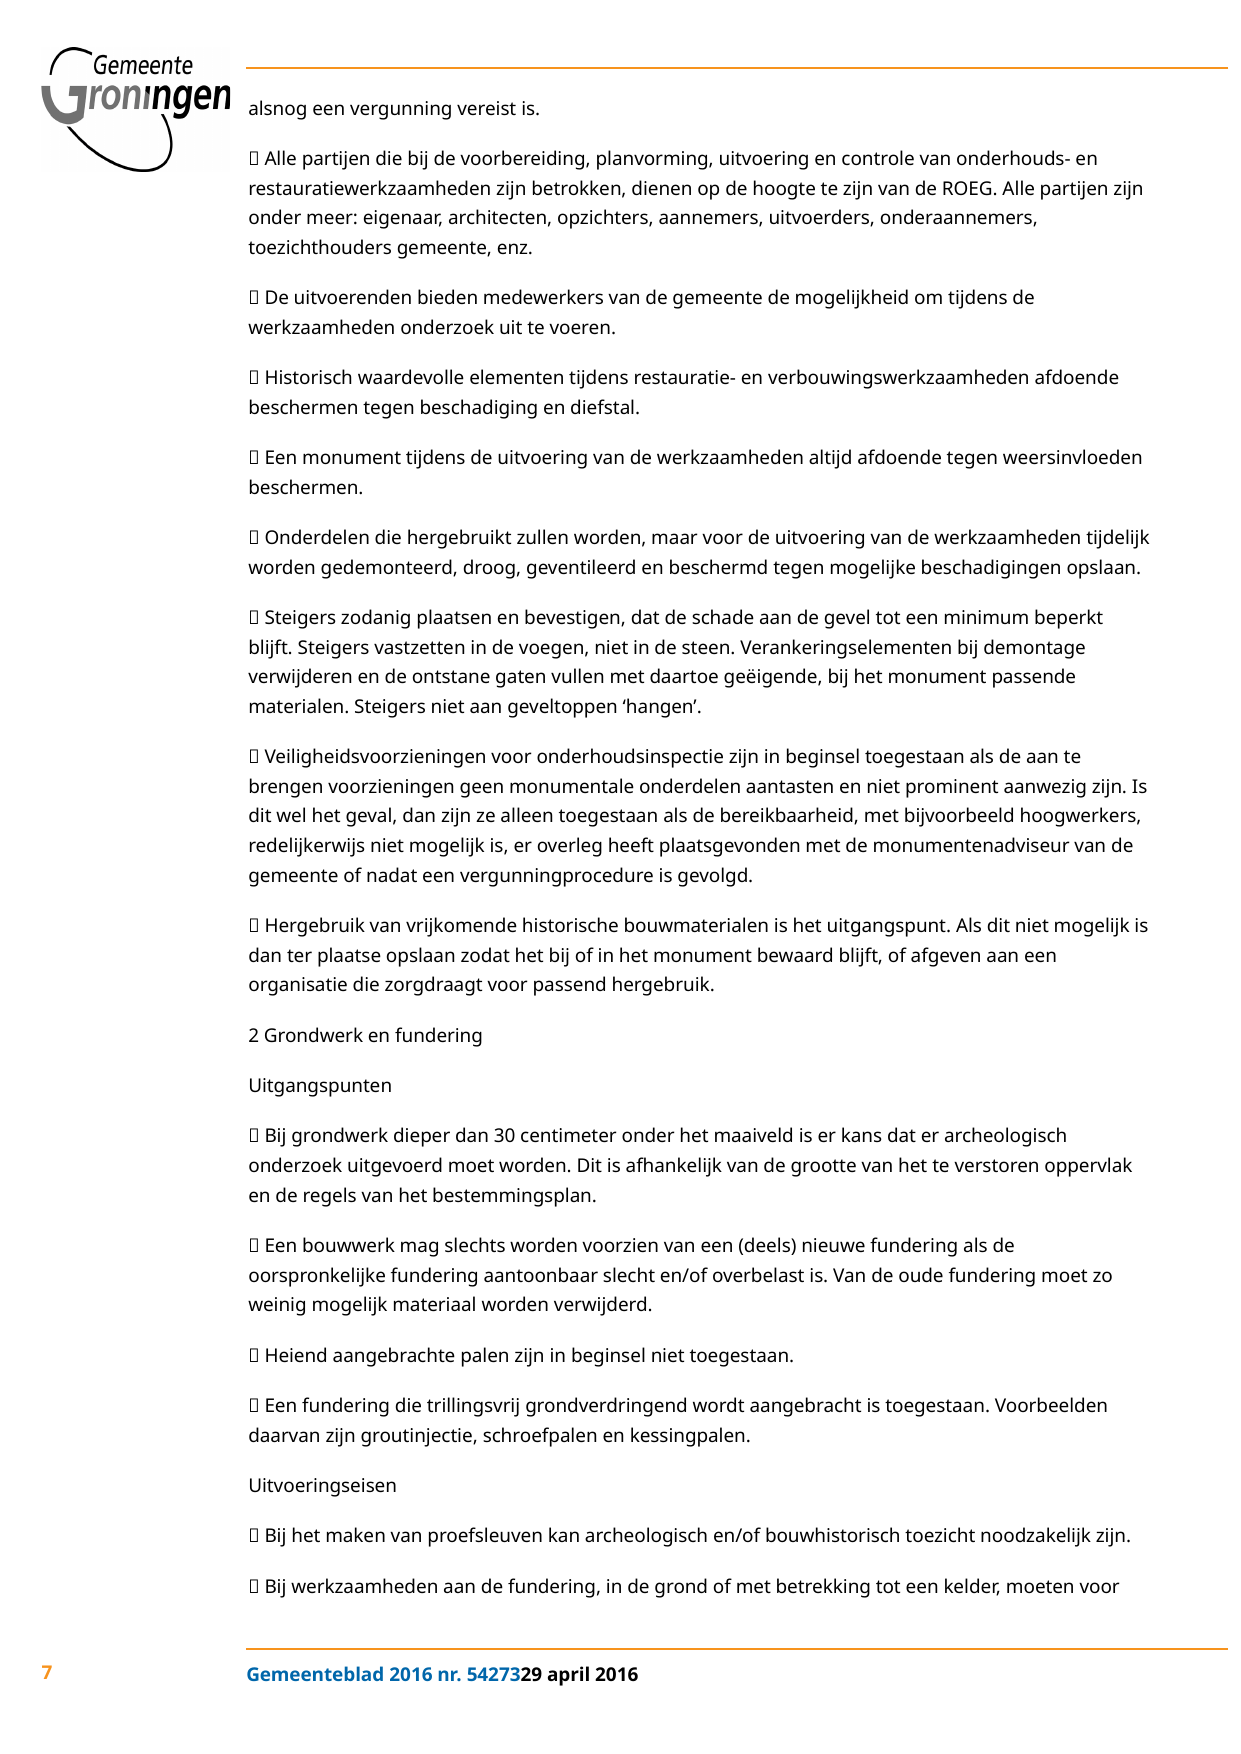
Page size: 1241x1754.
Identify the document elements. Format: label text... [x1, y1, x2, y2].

text 2 Grondwerk en fundering [248, 1022, 1152, 1048]
text Uitvoeringseisen [248, 1472, 1152, 1498]
text  Een bouwwerk mag slechts worden voorzien van een (deels) nieuwe fundering als de oorspronkelijke fundering aantoonbaar slecht en/of overbelast is. Van de oude fundering moet zo weinig mogelijk materiaal worden verwijderd. [248, 1232, 1152, 1317]
text  Alle partijen die bij de voorbereiding, planvorming, uitvoering en controle van onderhouds- en restauratiewerkzaamheden zijn betrokken, dienen op de hoogte te zijn van de ROEG. Alle partijen zijn onder meer: eigenaar, architecten, opzichters, aannemers, uitvoerders, onderaannemers, toezichthouders gemeente, enz. [248, 145, 1152, 260]
text alsnog een vergunning vereist is. [248, 95, 1152, 121]
text  Heiend aangebrachte palen zijn in beginsel niet toegestaan. [248, 1342, 1152, 1368]
text  Een fundering die trillingsvrij grondverdringend wordt aangebracht is toegestaan. Voorbeelden daarvan zijn groutinjectie, schroefpalen en kessingpalen. [248, 1392, 1152, 1448]
text  Bij het maken van proefsleuven kan archeologisch en/of bouwhistorisch toezicht noodzakelijk zijn. [248, 1523, 1152, 1548]
picture [41, 47, 231, 172]
text  Historisch waardevolle elementen tijdens restauratie- en verbouwingswerkzaamheden afdoende beschermen tegen beschadiging en diefstal. [248, 364, 1152, 420]
text Uitgangspunten [248, 1072, 1152, 1098]
text  Steigers zodanig plaatsen en bevestigen, dat de schade aan de gevel tot een minimum beperkt blijft. Steigers vastzetten in de voegen, niet in de steen. Verankeringselementen bij demontage verwijderen en de ontstane gaten vullen met daartoe geëigende, bij het monument passende materialen. Steigers niet aan geveltoppen ‘hangen’. [248, 604, 1152, 719]
text  Hergebruik van vrijkomende historische bouwmaterialen is het uitgangspunt. Als dit niet mogelijk is dan ter plaatse opslaan zodat het bij of in het monument bewaard blijft, of afgeven aan een organisatie die zorgdraagt voor passend hergebruik. [248, 912, 1152, 997]
text  Veiligheidsvoorzieningen voor onderhoudsinspectie zijn in beginsel toegestaan als de aan te brengen voorzieningen geen monumentale onderdelen aantasten en niet prominent aanwezig zijn. Is dit wel het geval, dan zijn ze alleen toegestaan als de bereikbaarheid, met bijvoorbeeld hoogwerkers, redelijkerwijs niet mogelijk is, er overleg heeft plaatsgevonden met de monumentenadviseur van de gemeente of nadat een vergunningprocedure is gevolgd. [248, 743, 1152, 888]
text  De uitvoerenden bieden medewerkers van de gemeente de mogelijkheid om tijdens de werkzaamheden onderzoek uit te voeren. [248, 284, 1152, 340]
text  Onderdelen die hergebruikt zullen worden, maar voor de uitvoering van de werkzaamheden tijdelijk worden gedemonteerd, droog, geventileerd en beschermd tegen mogelijke beschadigingen opslaan. [248, 524, 1152, 580]
text  Bij grondwerk dieper dan 30 centimeter onder het maaiveld is er kans dat er archeologisch onderzoek uitgevoerd moet worden. Dit is afhankelijk van de grootte van het te verstoren oppervlak en de regels van het bestemmingsplan. [248, 1123, 1152, 1208]
text  Een monument tijdens de uitvoering van de werkzaamheden altijd afdoende tegen weersinvloeden beschermen. [248, 444, 1152, 500]
text  Bij werkzaamheden aan de fundering, in de grond of met betrekking tot een kelder, moeten voor [248, 1573, 1152, 1599]
